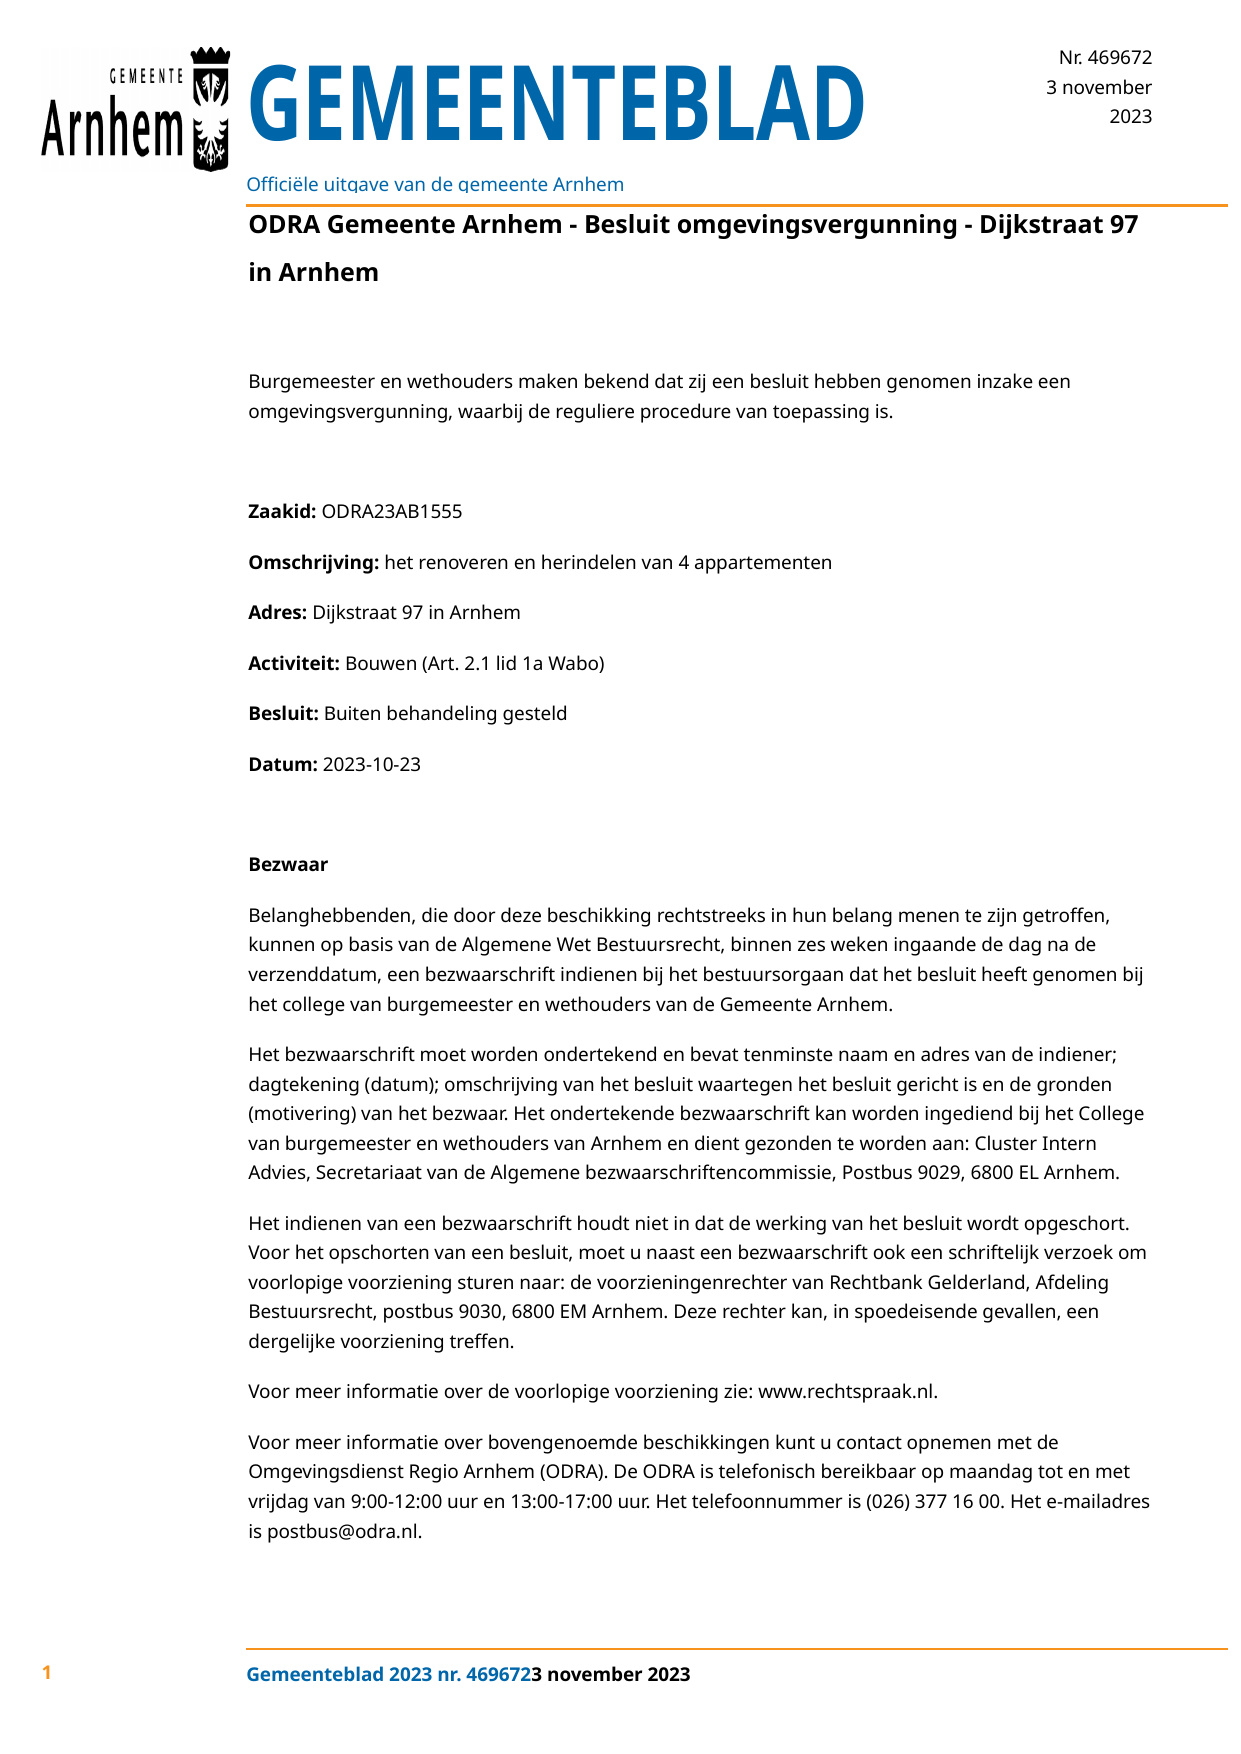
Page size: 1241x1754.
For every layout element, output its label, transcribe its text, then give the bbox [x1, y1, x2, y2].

picture [41, 47, 231, 172]
text Voor meer informatie over de voorlopige voorziening zie: www.rechtspraak.nl. [248, 1379, 1152, 1404]
text Besluit: Buiten behandeling gesteld [248, 700, 1152, 726]
text Burgemeester en wethouders maken bekend dat zij een besluit hebben genomen inzake een omgevingsvergunning, waarbij de reguliere procedure van toepassing is. [248, 368, 1152, 424]
text Belanghebbenden, die door deze beschikking rechtstreeks in hun belang menen te zijn getroffen, kunnen op basis van de Algemene Wet Bestuursrecht, binnen zes weken ingaande de dag na de verzenddatum, een bezwaarschrift indienen bij het bestuursorgaan dat het besluit heeft genomen bij het college van burgemeester en wethouders van de Gemeente Arnhem. [248, 902, 1152, 1017]
text Zaakid: ODRA23AB1555 [248, 499, 1152, 524]
text Bezwaar [248, 852, 1152, 877]
text Adres: Dijkstraat 97 in Arnhem [248, 599, 1152, 625]
text ODRA Gemeente Arnhem - Besluit omgevingsvergunning - Dijkstraat 97 in Arnhem [248, 207, 1152, 288]
text Omschrijving: het renoveren en herindelen van 4 appartementen [248, 549, 1152, 575]
text Activiteit: Bouwen (Art. 2.1 lid 1a Wabo) [248, 650, 1152, 676]
text Het bezwaarschrift moet worden ondertekend en bevat tenminste naam en adres van de indiener; dagtekening (datum); omschrijving van het besluit waartegen het besluit gericht is en de gronden (motivering) van het bezwaar. Het ondertekende bezwaarschrift kan worden ingediend bij het College van burgemeester en wethouders van Arnhem en dient gezonden te worden aan: Cluster Intern Advies, Secretariaat van de Algemene bezwaarschriftencommissie, Postbus 9029, 6800 EL Arnhem. [248, 1041, 1152, 1185]
text Voor meer informatie over bovengenoemde beschikkingen kunt u contact opnemen met de Omgevingsdienst Regio Arnhem (ODRA). De ODRA is telefonisch bereikbaar op maandag tot en met vrijdag van 9:00-12:00 uur en 13:00-17:00 uur. Het telefoonnummer is (026) 377 16 00. Het e-mailadres is postbus@odra.nl. [248, 1429, 1152, 1544]
text Het indienen van een bezwaarschrift houdt niet in dat de werking van het besluit wordt opgeschort. Voor het opschorten van een besluit, moet u naast een bezwaarschrift ook een schriftelijk verzoek om voorlopige voorziening sturen naar: de voorzieningenrechter van Rechtbank Gelderland, Afdeling Bestuursrecht, postbus 9030, 6800 EM Arnhem. Deze rechter kan, in spoedeisende gevallen, een dergelijke voorziening treffen. [248, 1210, 1152, 1354]
text Datum: 2023-10-23 [248, 751, 1152, 777]
